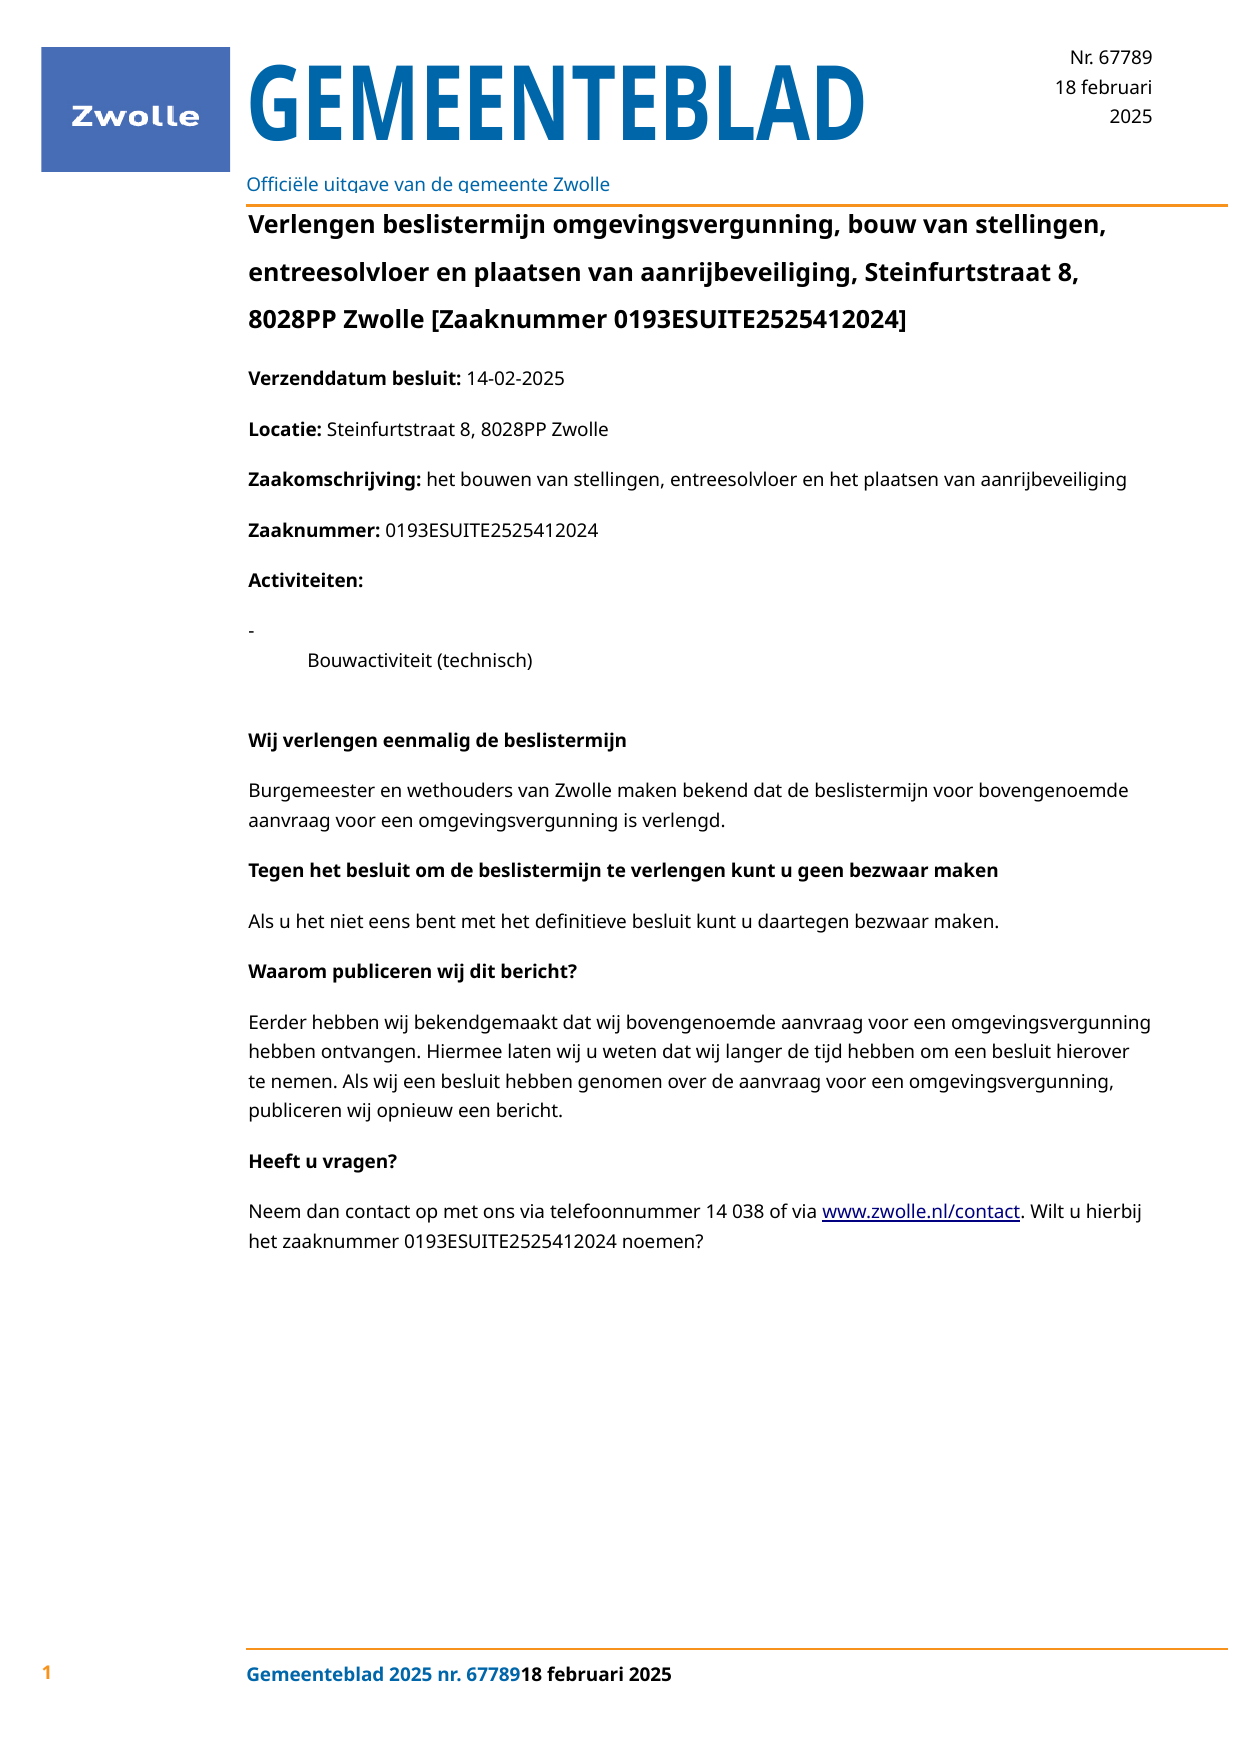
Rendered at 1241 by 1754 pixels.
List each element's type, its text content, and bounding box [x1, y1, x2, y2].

text Locatie: Steinfurtstraat 8, 8028PP Zwolle [248, 416, 1152, 442]
text Heeft u vragen? [248, 1148, 1152, 1174]
text Eerder hebben wij bekendgemaakt dat wij bovengenoemde aanvraag voor een omgevingsvergunning hebben ontvangen. Hiermee laten wij u weten dat wij langer de tijd hebben om een besluit hierover te nemen. Als wij een besluit hebben genomen over de aanvraag voor een omgevingsvergunning, publiceren wij opnieuw een bericht. [248, 1009, 1152, 1123]
text Als u het niet eens bent met het definitieve besluit kunt u daartegen bezwaar maken. [248, 908, 1152, 934]
list Bouwactiviteit (technisch) [248, 647, 1152, 673]
text Waarom publiceren wij dit bericht? [248, 958, 1152, 984]
text Verlengen beslistermijn omgevingsvergunning, bouw van stellingen, entreesolvloer en plaatsen van aanrijbeveiliging, Steinfurtstraat 8, 8028PP Zwolle [Zaaknummer 0193ESUITE2525412024] [248, 207, 1152, 336]
text Tegen het besluit om de beslistermijn te verlengen kunt u geen bezwaar maken [248, 858, 1152, 883]
text Wij verlengen eenmalig de beslistermijn [248, 727, 1152, 753]
text Burgemeester en wethouders van Zwolle maken bekend dat de beslistermijn voor bovengenoemde aanvraag voor een omgevingsvergunning is verlengd. [248, 778, 1152, 833]
text Neem dan contact op met ons via telefoonnummer 14 038 of via www.zwolle.nl/contact. Wilt u hierbij het zaaknummer 0193ESUITE2525412024 noemen? [248, 1198, 1152, 1254]
text Verzenddatum besluit: 14-02-2025 [248, 366, 1152, 391]
text Activiteiten: [248, 567, 1152, 593]
text Zaakomschrijving: het bouwen van stellingen, entreesolvloer en het plaatsen van aanrijbeveiliging [248, 466, 1152, 492]
picture [41, 47, 231, 172]
text Zaaknummer: 0193ESUITE2525412024 [248, 517, 1152, 542]
